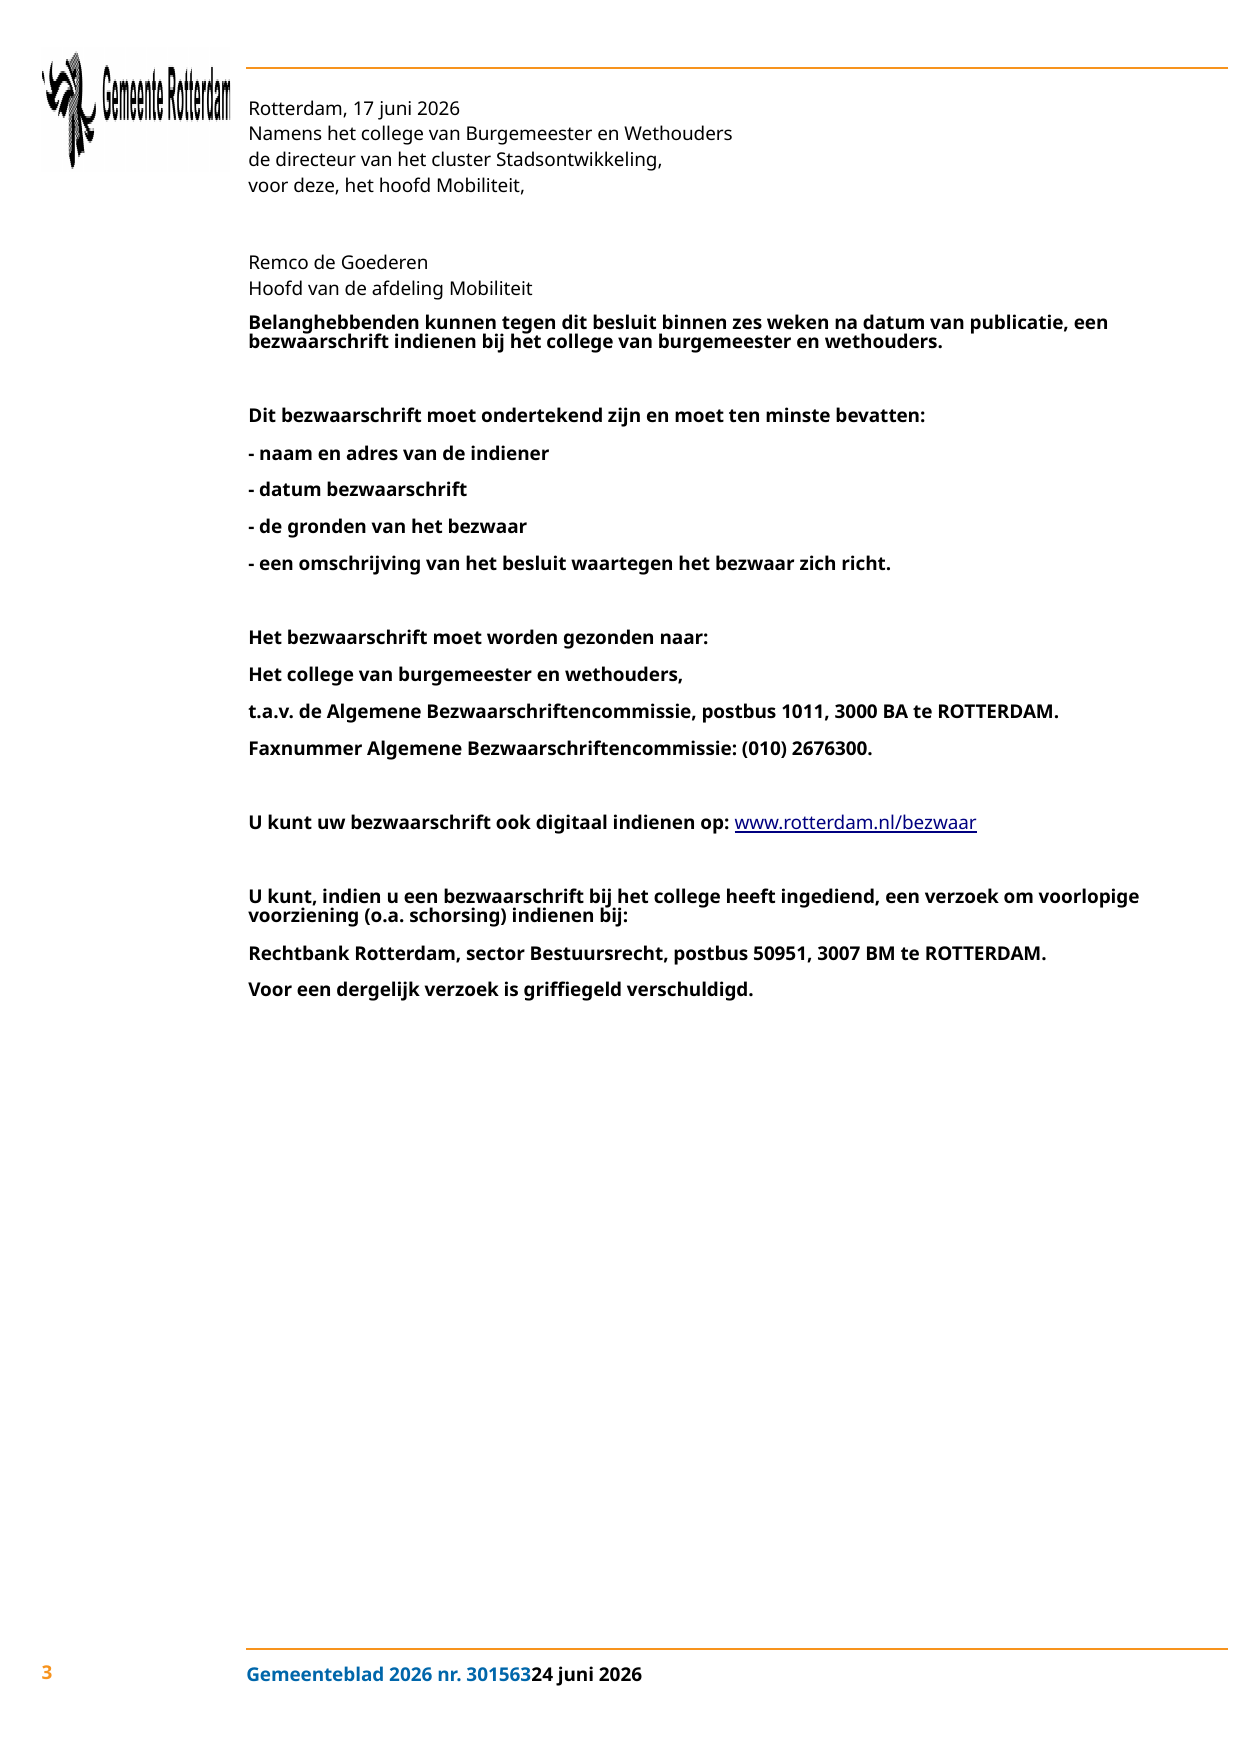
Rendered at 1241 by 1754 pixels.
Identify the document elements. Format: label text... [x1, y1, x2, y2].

text - datum bezwaarschrift [248, 481, 1152, 501]
text Hoofd van de afdeling Mobiliteit [248, 275, 1152, 301]
text voor deze, het hoofd Mobiliteit, [248, 172, 1152, 198]
text Remco de Goederen [248, 249, 1152, 275]
text t.a.v. de Algemene Bezwaarschriftencommissie, postbus 1011, 3000 BA te ROTTERDAM. [248, 703, 1152, 723]
text Namens het college van Burgemeester en Wethouders [248, 121, 1152, 146]
text Belanghebbenden kunnen tegen dit besluit binnen zes weken na datum van publicatie, een bezwaarschrift indienen bij het college van burgemeester en wethouders. [248, 314, 1152, 353]
text U kunt, indien u een bezwaarschrift bij het college heeft ingediend, een verzoek om voorlopige voorziening (o.a. schorsing) indienen bij: [248, 888, 1152, 927]
text - naam en adres van de indiener [248, 444, 1152, 464]
text - de gronden van het bezwaar [248, 518, 1152, 538]
text Faxnummer Algemene Bezwaarschriftencommissie: (010) 2676300. [248, 740, 1152, 759]
text Rechtbank Rotterdam, sector Bestuursrecht, postbus 50951, 3007 BM te ROTTERDAM. [248, 944, 1152, 964]
text Het bezwaarschrift moet worden gezonden naar: [248, 629, 1152, 649]
text de directeur van het cluster Stadsontwikkeling, [248, 146, 1152, 172]
picture [41, 47, 231, 172]
text Voor een dergelijk verzoek is griffiegeld verschuldigd. [248, 981, 1152, 1001]
text Dit bezwaarschrift moet ondertekend zijn en moet ten minste bevatten: [248, 407, 1152, 427]
text U kunt uw bezwaarschrift ook digitaal indienen op: www.rotterdam.nl/bezwaar [248, 814, 1152, 833]
text Het college van burgemeester en wethouders, [248, 666, 1152, 686]
text Rotterdam, 17 juni 2026 [248, 95, 1152, 121]
text - een omschrijving van het besluit waartegen het bezwaar zich richt. [248, 555, 1152, 575]
